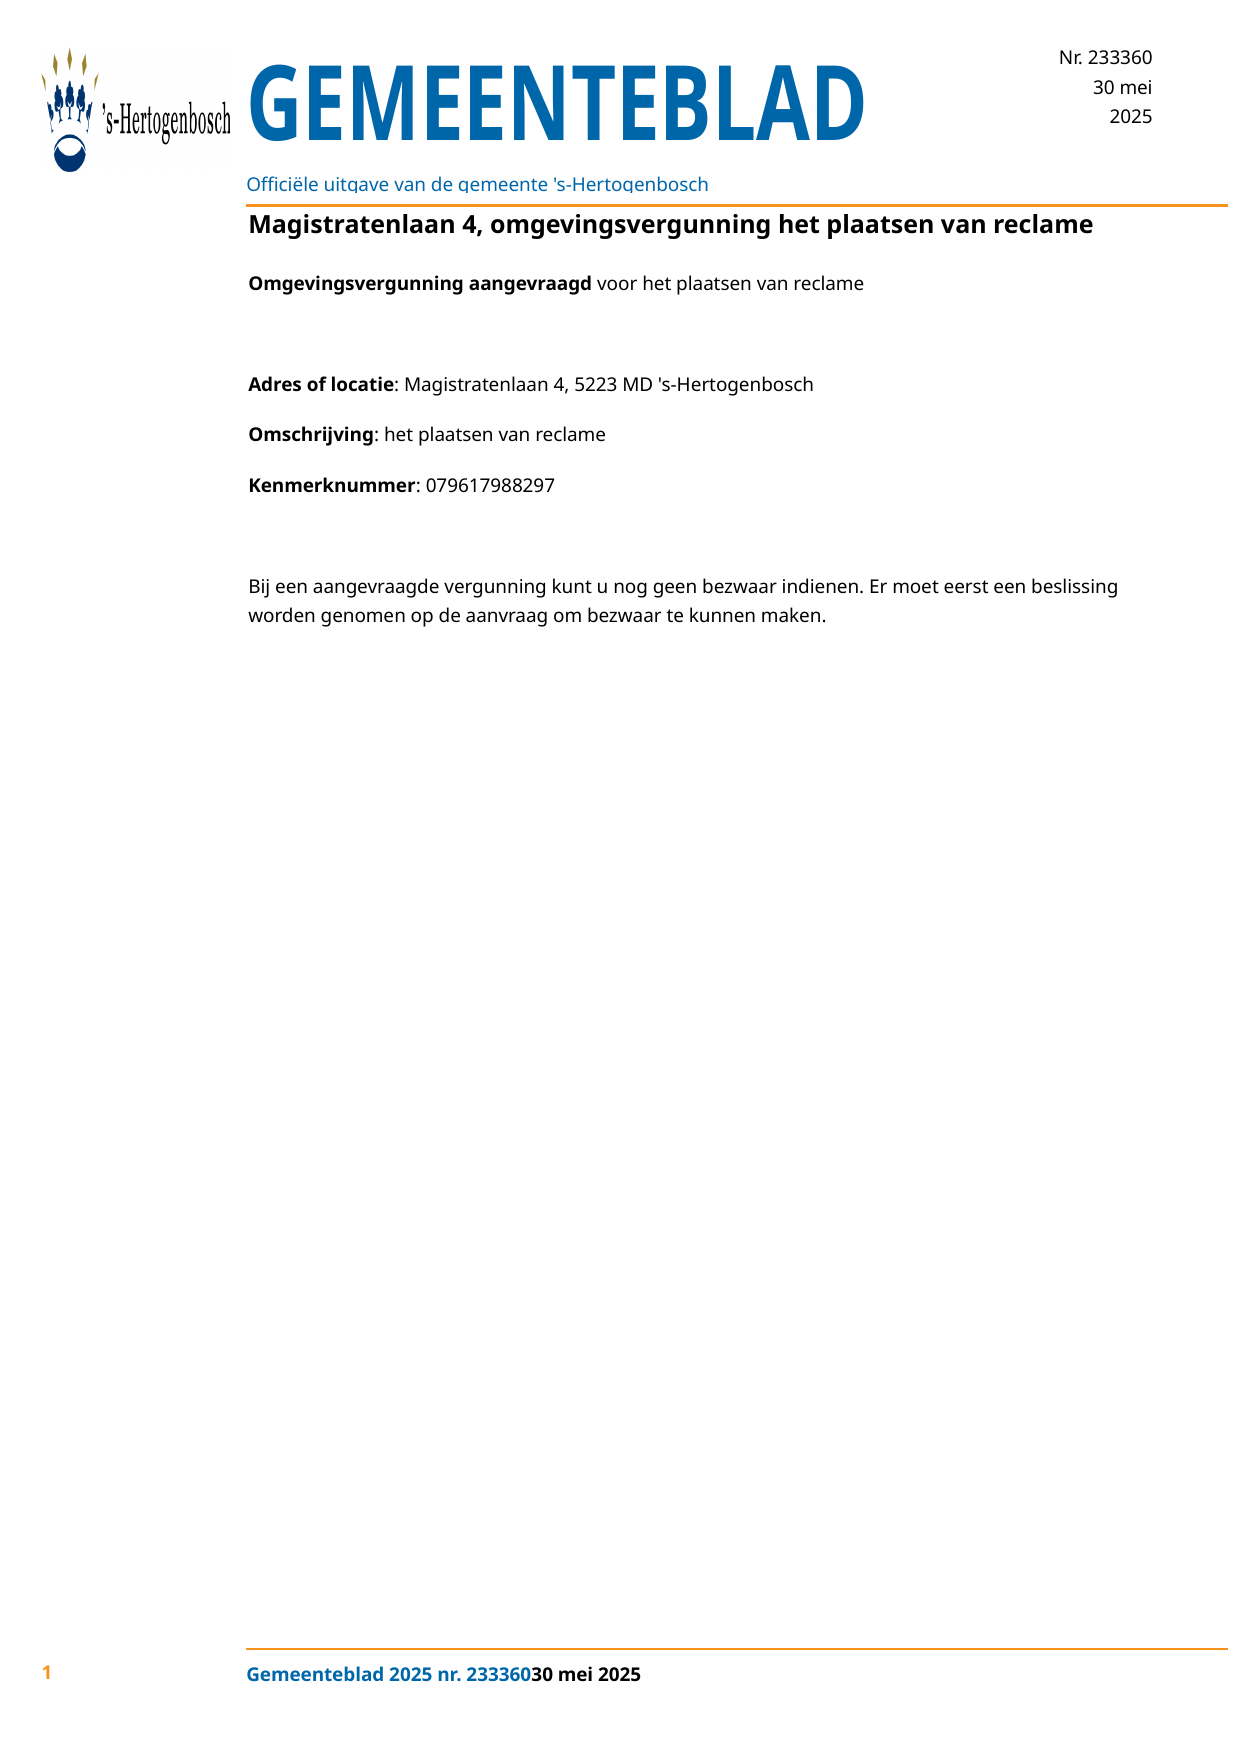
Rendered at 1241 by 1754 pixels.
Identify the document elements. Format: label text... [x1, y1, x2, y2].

text Omgevingsvergunning aangevraagd voor het plaatsen van reclame [248, 270, 1152, 296]
text Kenmerknummer: 079617988297 [248, 472, 1152, 498]
picture [41, 47, 231, 172]
text Omschrijving: het plaatsen van reclame [248, 422, 1152, 447]
text Bij een aangevraagde vergunning kunt u nog geen bezwaar indienen. Er moet eerst een beslissing worden genomen op de aanvraag om bezwaar te kunnen maken. [248, 573, 1152, 628]
text Magistratenlaan 4, omgevingsvergunning het plaatsen van reclame [248, 207, 1152, 241]
text Adres of locatie: Magistratenlaan 4, 5223 MD 's-Hertogenbosch [248, 371, 1152, 397]
